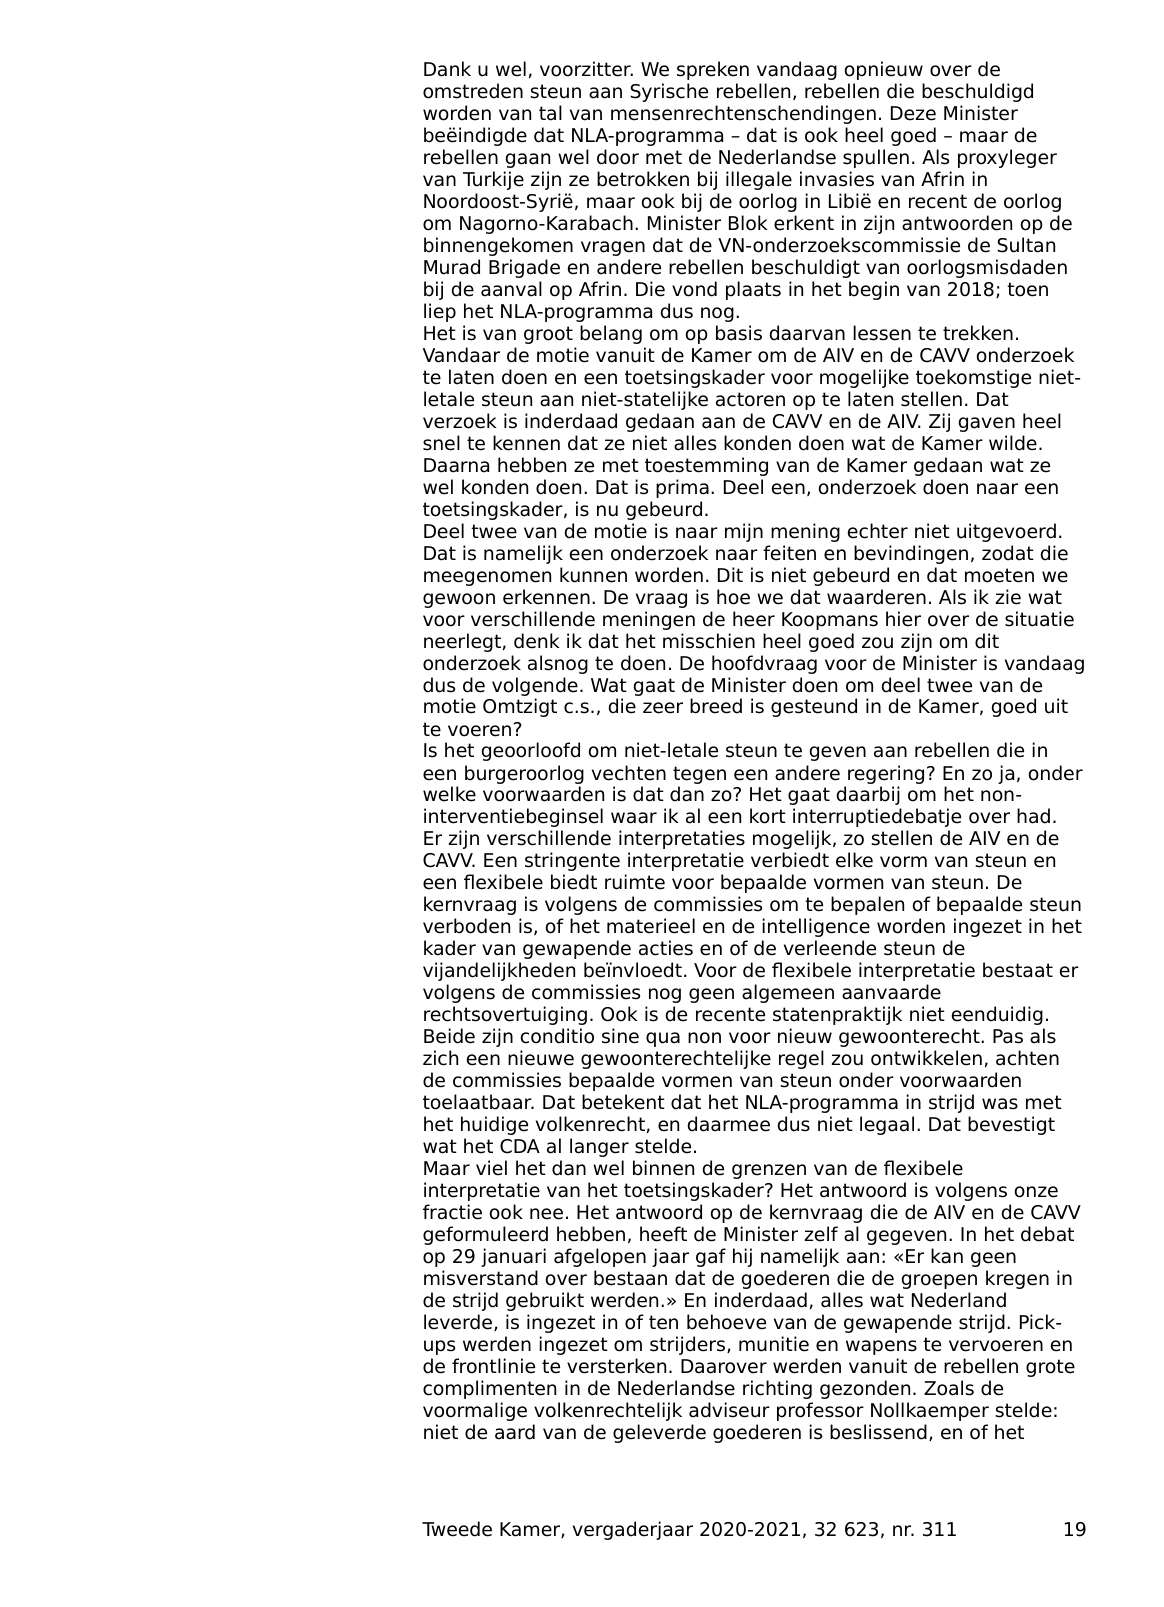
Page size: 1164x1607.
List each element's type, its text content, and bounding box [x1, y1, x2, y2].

text Dank u wel, voorzitter. We spreken vandaag opnieuw over de omstreden steun aan Syrische rebellen, rebellen die beschuldigd worden van tal van mensenrechtenschendingen. Deze Minister beëindigde dat NLA-programma – dat is ook heel goed – maar de rebellen gaan wel door met de Nederlandse spullen. Als proxyleger van Turkije zijn ze betrokken bij illegale invasies van Afrin in Noordoost-Syrië, maar ook bij de oorlog in Libië en recent de oorlog om Nagorno-Karabach. Minister Blok erkent in zijn antwoorden op de binnengekomen vragen dat de VN-onderzoekscommissie de Sultan Murad Brigade en andere rebellen beschuldigt van oorlogsmisdaden bij de aanval op Afrin. Die vond plaats in het begin van 2018; toen liep het NLA-programma dus nog. [422, 59, 1087, 323]
text Deel twee van de motie is naar mijn mening echter niet uitgevoerd. Dat is namelijk een onderzoek naar feiten en bevindingen, zodat die meegenomen kunnen worden. Dit is niet gebeurd en dat moeten we gewoon erkennen. De vraag is hoe we dat waarderen. Als ik zie wat voor verschillende meningen de heer Koopmans hier over de situatie neerlegt, denk ik dat het misschien heel goed zou zijn om dit onderzoek alsnog te doen. De hoofdvraag voor de Minister is vandaag dus de volgende. Wat gaat de Minister doen om deel twee van de motie Omtzigt c.s., die zeer breed is gesteund in de Kamer, goed uit te voeren? [422, 521, 1087, 740]
text Er zijn verschillende interpretaties mogelijk, zo stellen de AIV en de CAVV. Een stringente interpretatie verbiedt elke vorm van steun en een flexibele biedt ruimte voor bepaalde vormen van steun. De kernvraag is volgens de commissies om te bepalen of bepaalde steun verboden is, of het materieel en de intelligence worden ingezet in het kader van gewapende acties en of de verleende steun de vijandelijkheden beïnvloedt. Voor de flexibele interpretatie bestaat er volgens de commissies nog geen algemeen aanvaarde rechtsovertuiging. Ook is de recente statenpraktijk niet eenduidig. Beide zijn conditio sine qua non voor nieuw gewoonterecht. Pas als zich een nieuwe gewoonterechtelijke regel zou ontwikkelen, achten de commissies bepaalde vormen van steun onder voorwaarden toelaatbaar. Dat betekent dat het NLA-programma in strijd was met het huidige volkenrecht, en daarmee dus niet legaal. Dat bevestigt wat het CDA al langer stelde. [422, 828, 1087, 1158]
text Is het geoorloofd om niet-letale steun te geven aan rebellen die in een burgeroorlog vechten tegen een andere regering? En zo ja, onder welke voorwaarden is dat dan zo? Het gaat daarbij om het non-interventiebeginsel waar ik al een kort interruptiedebatje over had. [422, 740, 1087, 828]
text Maar viel het dan wel binnen de grenzen van de flexibele interpretatie van het toetsingskader? Het antwoord is volgens onze fractie ook nee. Het antwoord op de kernvraag die de AIV en de CAVV geformuleerd hebben, heeft de Minister zelf al gegeven. In het debat op 29 januari afgelopen jaar gaf hij namelijk aan: «Er kan geen misverstand over bestaan dat de goederen die de groepen kregen in de strijd gebruikt werden.» En inderdaad, alles wat Nederland leverde, is ingezet in of ten behoeve van de gewapende strijd. Pick-ups werden ingezet om strijders, munitie en wapens te vervoeren en de frontlinie te versterken. Daarover werden vanuit de rebellen grote complimenten in de Nederlandse richting gezonden. Zoals de voormalige volkenrechtelijk adviseur professor Nollkaemper stelde: niet de aard van de geleverde goederen is beslissend, en of het [422, 1158, 1087, 1444]
text Het is van groot belang om op basis daarvan lessen te trekken. Vandaar de motie vanuit de Kamer om de AIV en de CAVV onderzoek te laten doen en een toetsingskader voor mogelijke toekomstige niet-letale steun aan niet-statelijke actoren op te laten stellen. Dat verzoek is inderdaad gedaan aan de CAVV en de AIV. Zij gaven heel snel te kennen dat ze niet alles konden doen wat de Kamer wilde. Daarna hebben ze met toestemming van de Kamer gedaan wat ze wel konden doen. Dat is prima. Deel een, onderzoek doen naar een toetsingskader, is nu gebeurd. [422, 323, 1087, 521]
